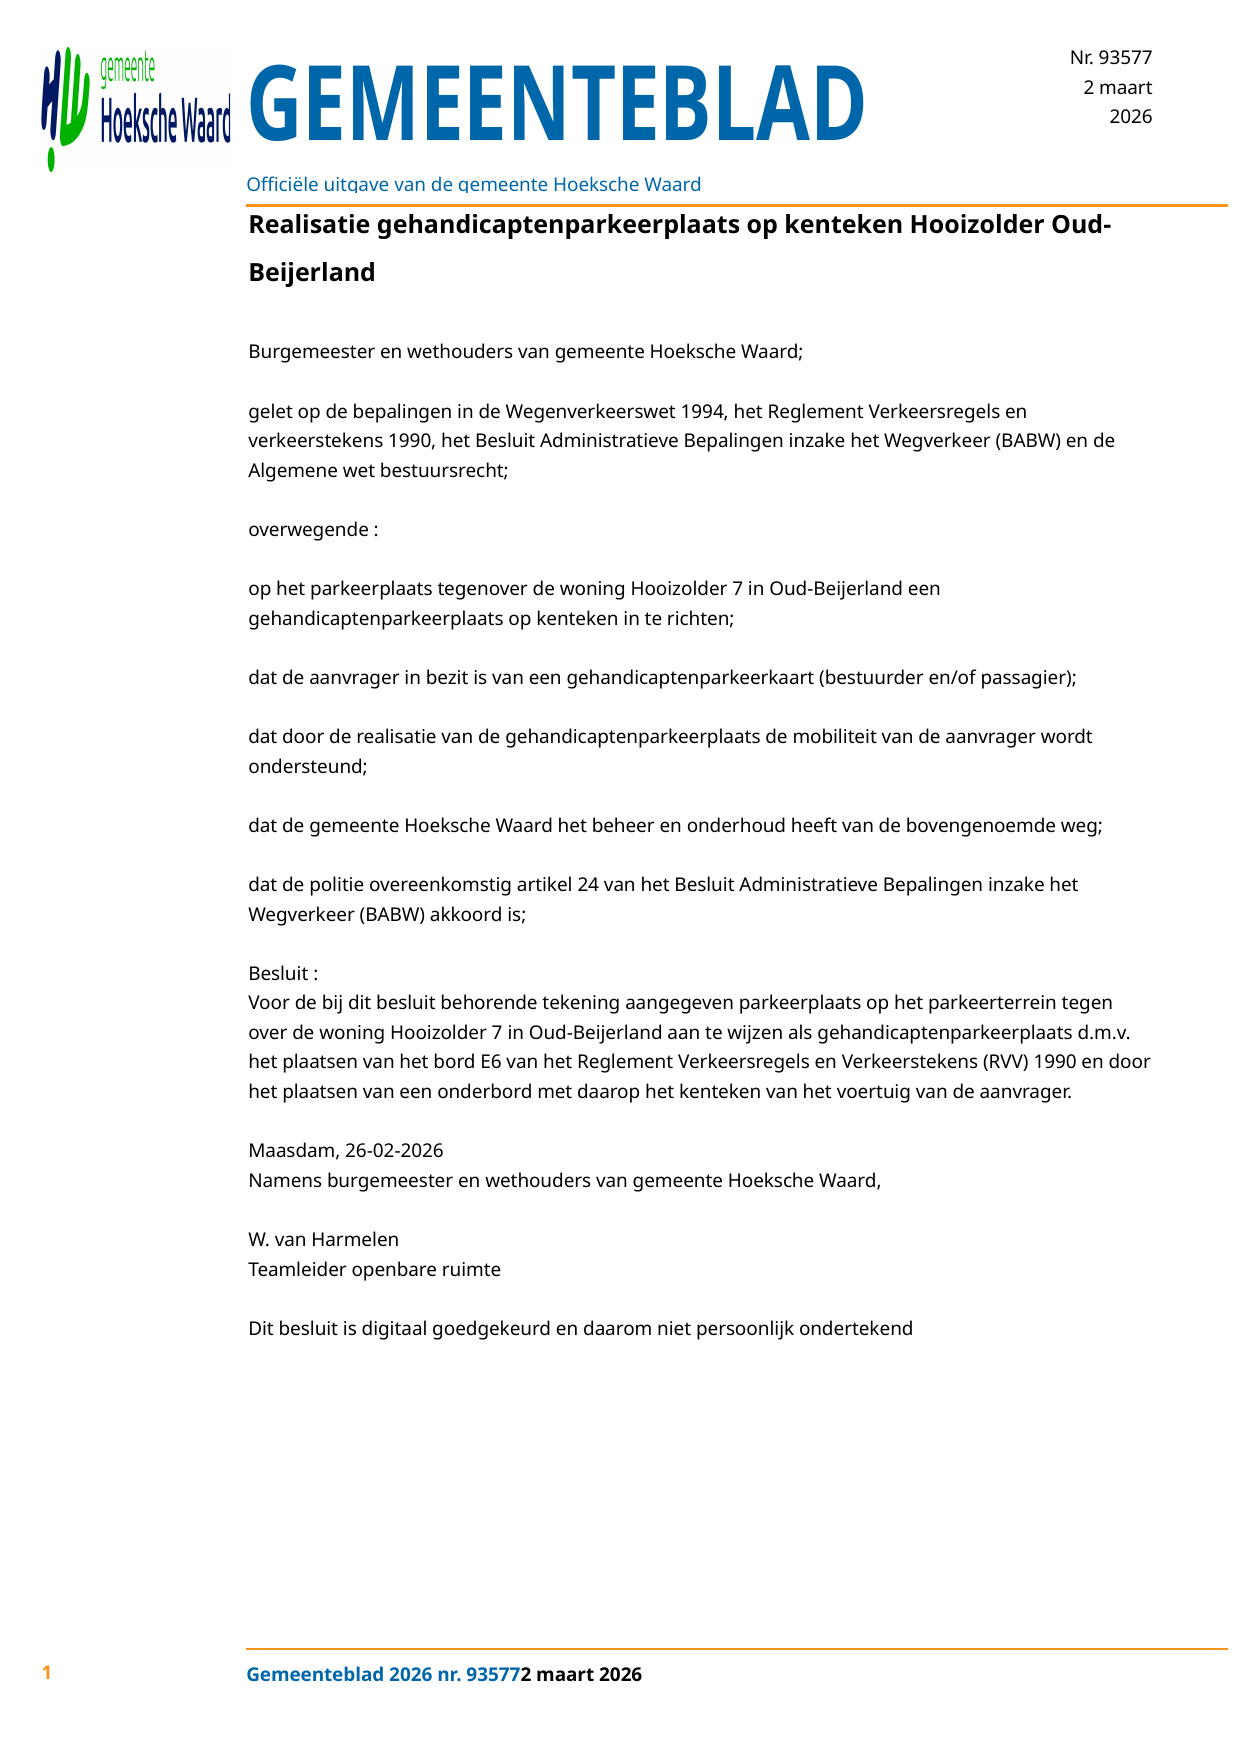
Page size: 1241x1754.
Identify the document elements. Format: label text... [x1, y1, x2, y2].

text dat de gemeente Hoeksche Waard het beheer en onderhoud heeft van de bovengenoemde weg; [248, 812, 1152, 838]
text Voor de bij dit besluit behorende tekening aangegeven parkeerplaats op het parkeerterrein tegen over de woning Hooizolder 7 in Oud-Beijerland aan te wijzen als gehandicaptenparkeerplaats d.m.v. het plaatsen van het bord E6 van het Reglement Verkeersregels en Verkeerstekens (RVV) 1990 en door het plaatsen van een onderbord met daarop het kenteken van het voertuig van de aanvrager. [248, 989, 1152, 1104]
text dat de politie overeenkomstig artikel 24 van het Besluit Administratieve Bepalingen inzake het Wegverkeer (BABW) akkoord is; [248, 871, 1152, 926]
text overwegende : [248, 516, 1152, 542]
text Realisatie gehandicaptenparkeerplaats op kenteken Hooizolder Oud-Beijerland [248, 207, 1152, 288]
text Teamleider openbare ruimte [248, 1256, 1152, 1281]
text Maasdam, 26-02-2026 [248, 1137, 1152, 1163]
text Dit besluit is digitaal goedgekeurd en daarom niet persoonlijk ondertekend [248, 1315, 1152, 1341]
text dat door de realisatie van de gehandicaptenparkeerplaats de mobiliteit van de aanvrager wordt ondersteund; [248, 723, 1152, 778]
text Burgemeester en wethouders van gemeente Hoeksche Waard; [248, 339, 1152, 364]
text Besluit : [248, 960, 1152, 986]
text Namens burgemeester en wethouders van gemeente Hoeksche Waard, [248, 1167, 1152, 1193]
text W. van Harmelen [248, 1226, 1152, 1252]
picture [41, 47, 231, 172]
text op het parkeerplaats tegenover de woning Hooizolder 7 in Oud-Beijerland een gehandicaptenparkeerplaats op kenteken in te richten; [248, 575, 1152, 631]
text gelet op de bepalingen in de Wegenverkeerswet 1994, het Reglement Verkeersregels en verkeerstekens 1990, het Besluit Administratieve Bepalingen inzake het Wegverkeer (BABW) en de Algemene wet bestuursrecht; [248, 398, 1152, 483]
text dat de aanvrager in bezit is van een gehandicaptenparkeerkaart (bestuurder en/of passagier); [248, 664, 1152, 690]
